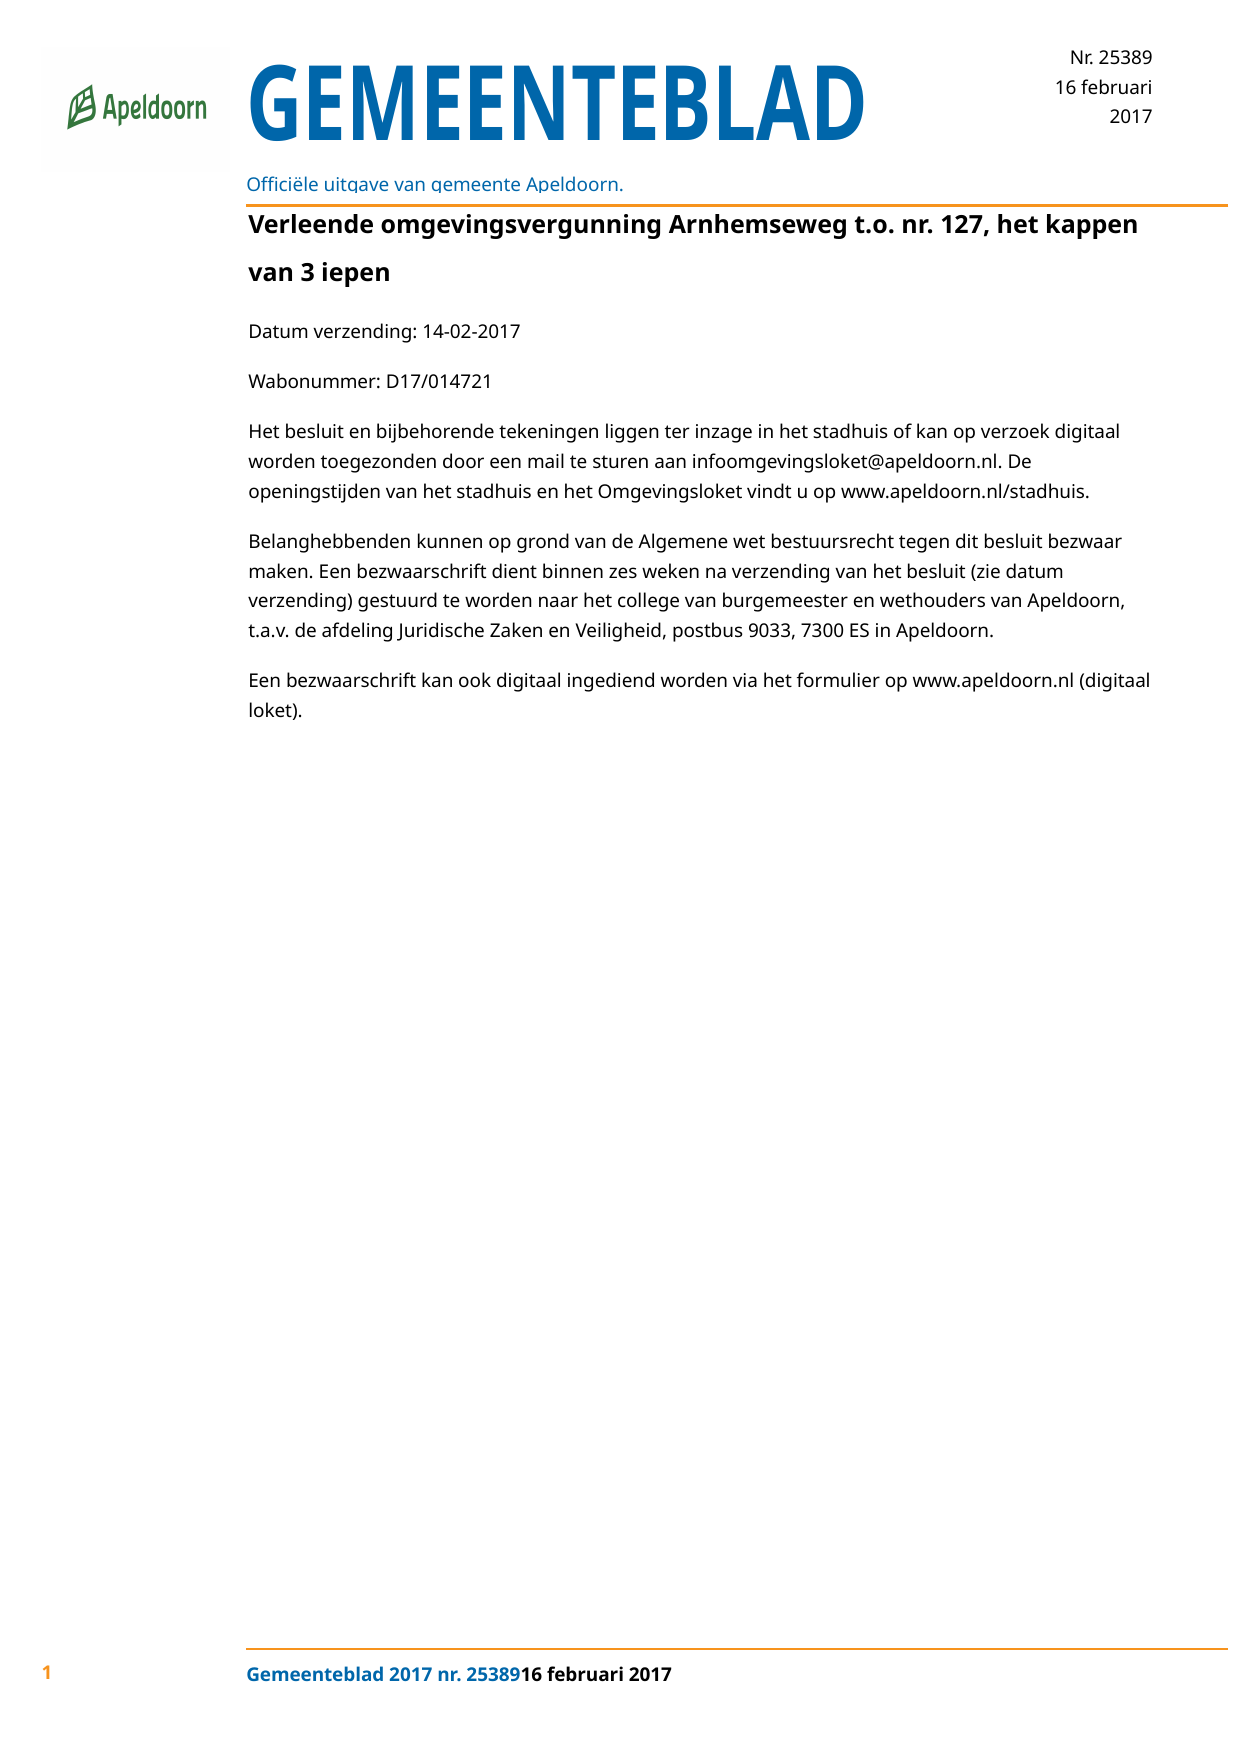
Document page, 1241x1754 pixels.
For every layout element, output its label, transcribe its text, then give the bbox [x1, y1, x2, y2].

text Verleende omgevingsvergunning Arnhemseweg t.o. nr. 127, het kappen van 3 iepen [248, 207, 1152, 288]
text Een bezwaarschrift kan ook digitaal ingediend worden via het formulier op www.apeldoorn.nl (digitaal loket). [248, 667, 1152, 723]
picture [41, 47, 231, 172]
text Wabonummer: D17/014721 [248, 368, 1152, 394]
text Het besluit en bijbehorende tekeningen liggen ter inzage in het stadhuis of kan op verzoek digitaal worden toegezonden door een mail te sturen aan infoomgevingsloket@apeldoorn.nl. De openingstijden van het stadhuis en het Omgevingsloket vindt u op www.apeldoorn.nl/stadhuis. [248, 419, 1152, 504]
text Datum verzending: 14-02-2017 [248, 318, 1152, 344]
text Belanghebbenden kunnen op grond van de Algemene wet bestuursrecht tegen dit besluit bezwaar maken. Een bezwaarschrift dient binnen zes weken na verzending van het besluit (zie datum verzending) gestuurd te worden naar het college van burgemeester en wethouders van Apeldoorn, t.a.v. de afdeling Juridische Zaken en Veiligheid, postbus 9033, 7300 ES in Apeldoorn. [248, 528, 1152, 643]
